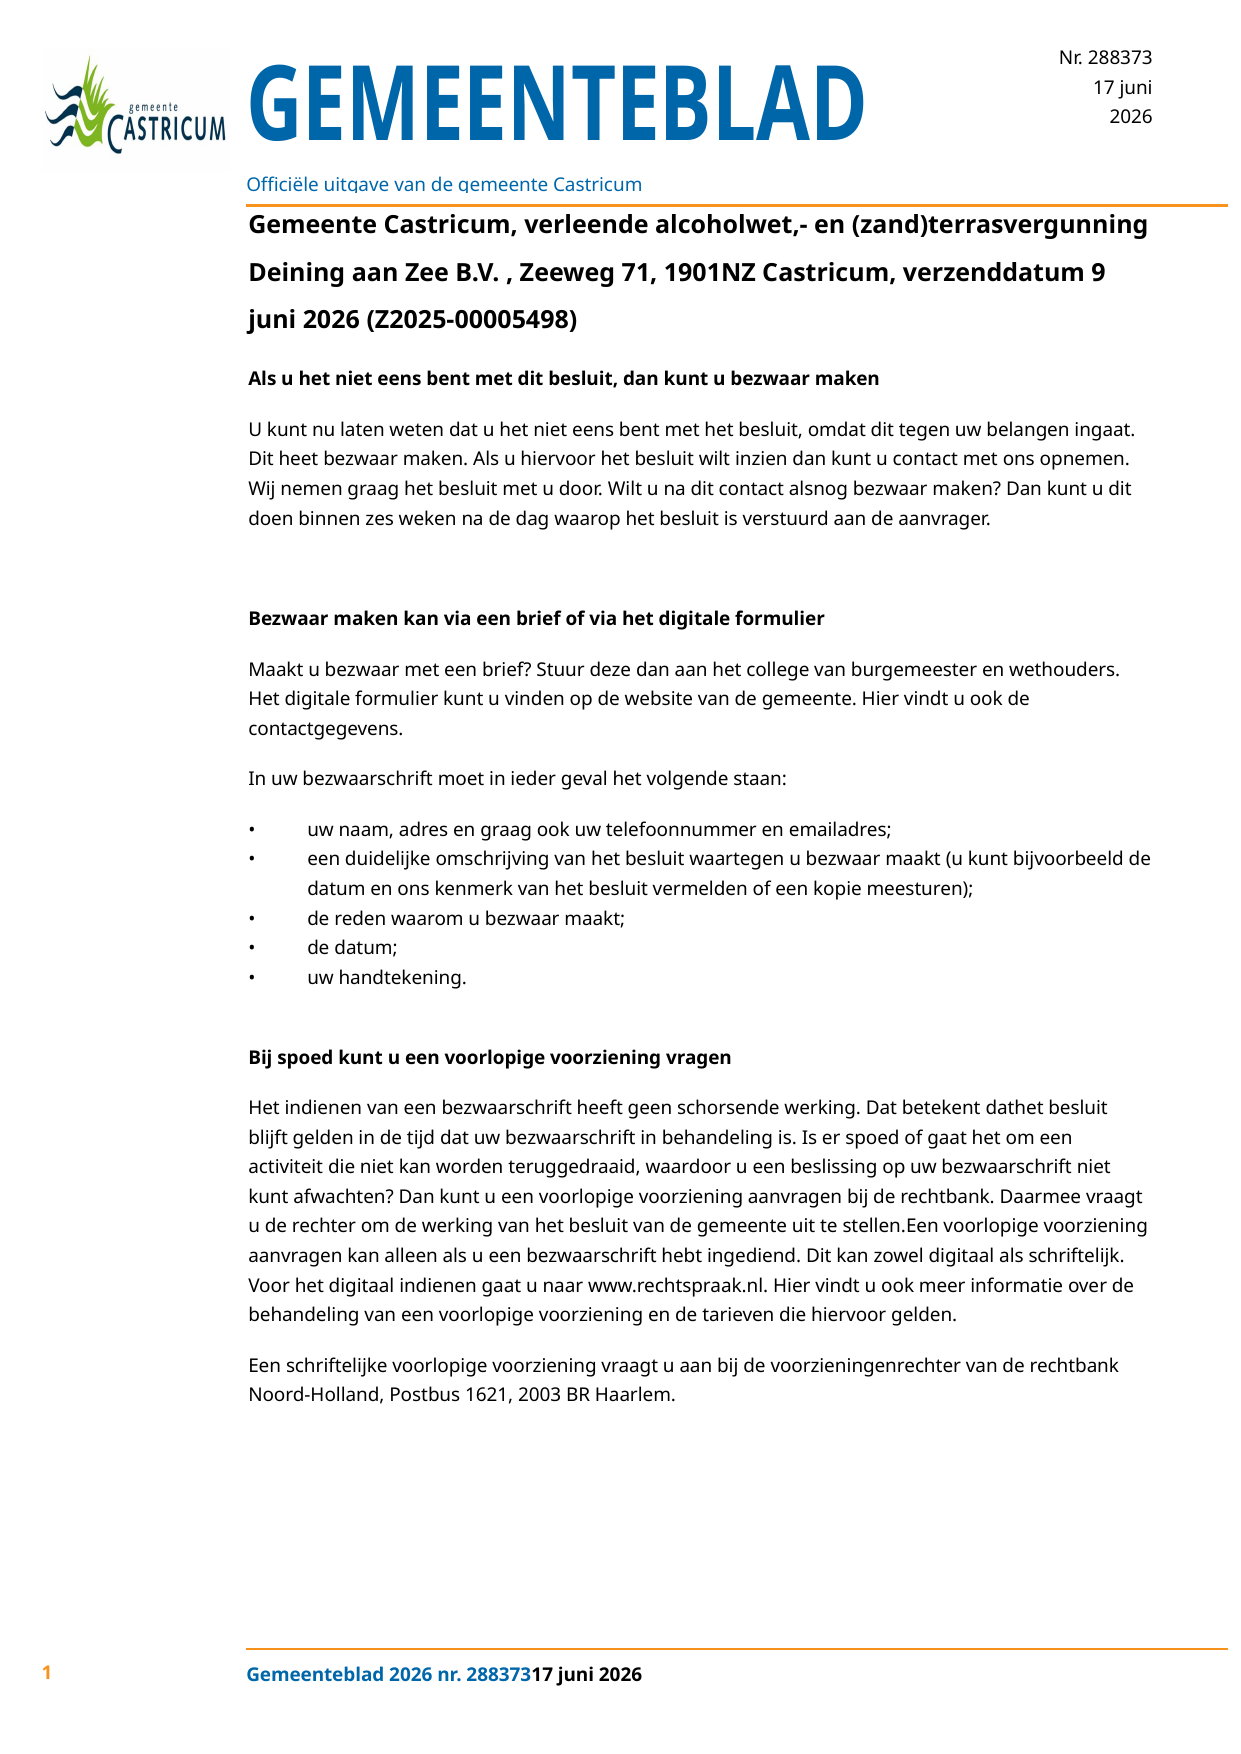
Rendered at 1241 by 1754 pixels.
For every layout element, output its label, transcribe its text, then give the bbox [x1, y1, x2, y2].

text Het indienen van een bezwaarschrift heeft geen schorsende werking. Dat betekent dathet besluit blijft gelden in de tijd dat uw bezwaarschrift in behandeling is. Is er spoed of gaat het om een activiteit die niet kan worden teruggedraaid, waardoor u een beslissing op uw bezwaarschrift niet kunt afwachten? Dan kunt u een voorlopige voorziening aanvragen bij de rechtbank. Daarmee vraagt u de rechter om de werking van het besluit van de gemeente uit te stellen.Een voorlopige voorziening aanvragen kan alleen als u een bezwaarschrift hebt ingediend. Dit kan zowel digitaal als schriftelijk. Voor het digitaal indienen gaat u naar www.rechtspraak.nl. Hier vindt u ook meer informatie over de behandeling van een voorlopige voorziening en de tarieven die hiervoor gelden. [248, 1094, 1152, 1327]
list de reden waarom u bezwaar maakt; [248, 905, 1152, 930]
text In uw bezwaarschrift moet in ieder geval het volgende staan: [248, 766, 1152, 791]
text Als u het niet eens bent met dit besluit, dan kunt u bezwaar maken [248, 366, 1152, 391]
text Bij spoed kunt u een voorlopige voorziening vragen [248, 1044, 1152, 1069]
list uw handtekening. [248, 964, 1152, 989]
list de datum; [248, 934, 1152, 960]
text Bezwaar maken kan via een brief of via het digitale formulier [248, 606, 1152, 631]
list uw naam, adres en graag ook uw telefoonnummer en emailadres; [248, 816, 1152, 842]
text Een schriftelijke voorlopige voorziening vraagt u aan bij de voorzieningenrechter van de rechtbank Noord-Holland, Postbus 1621, 2003 BR Haarlem. [248, 1352, 1152, 1407]
text U kunt nu laten weten dat u het niet eens bent met het besluit, omdat dit tegen uw belangen ingaat. Dit heet bezwaar maken. Als u hiervoor het besluit wilt inzien dan kunt u contact met ons opnemen. Wij nemen graag het besluit met u door. Wilt u na dit contact alsnog bezwaar maken? Dan kunt u dit doen binnen zes weken na de dag waarop het besluit is verstuurd aan de aanvrager. [248, 416, 1152, 530]
list een duidelijke omschrijving van het besluit waartegen u bezwaar maakt (u kunt bijvoorbeeld de datum en ons kenmerk van het besluit vermelden of een kopie meesturen); [248, 846, 1152, 901]
text Maakt u bezwaar met een brief? Stuur deze dan aan het college van burgemeester en wethouders. Het digitale formulier kunt u vinden op de website van de gemeente. Hier vindt u ook de contactgegevens. [248, 656, 1152, 741]
text Gemeente Castricum, verleende alcoholwet,- en (zand)terrasvergunning Deining aan Zee B.V. , Zeeweg 71, 1901NZ Castricum, verzenddatum 9 juni 2026 (Z2025-00005498) [248, 207, 1152, 336]
picture [41, 47, 231, 172]
